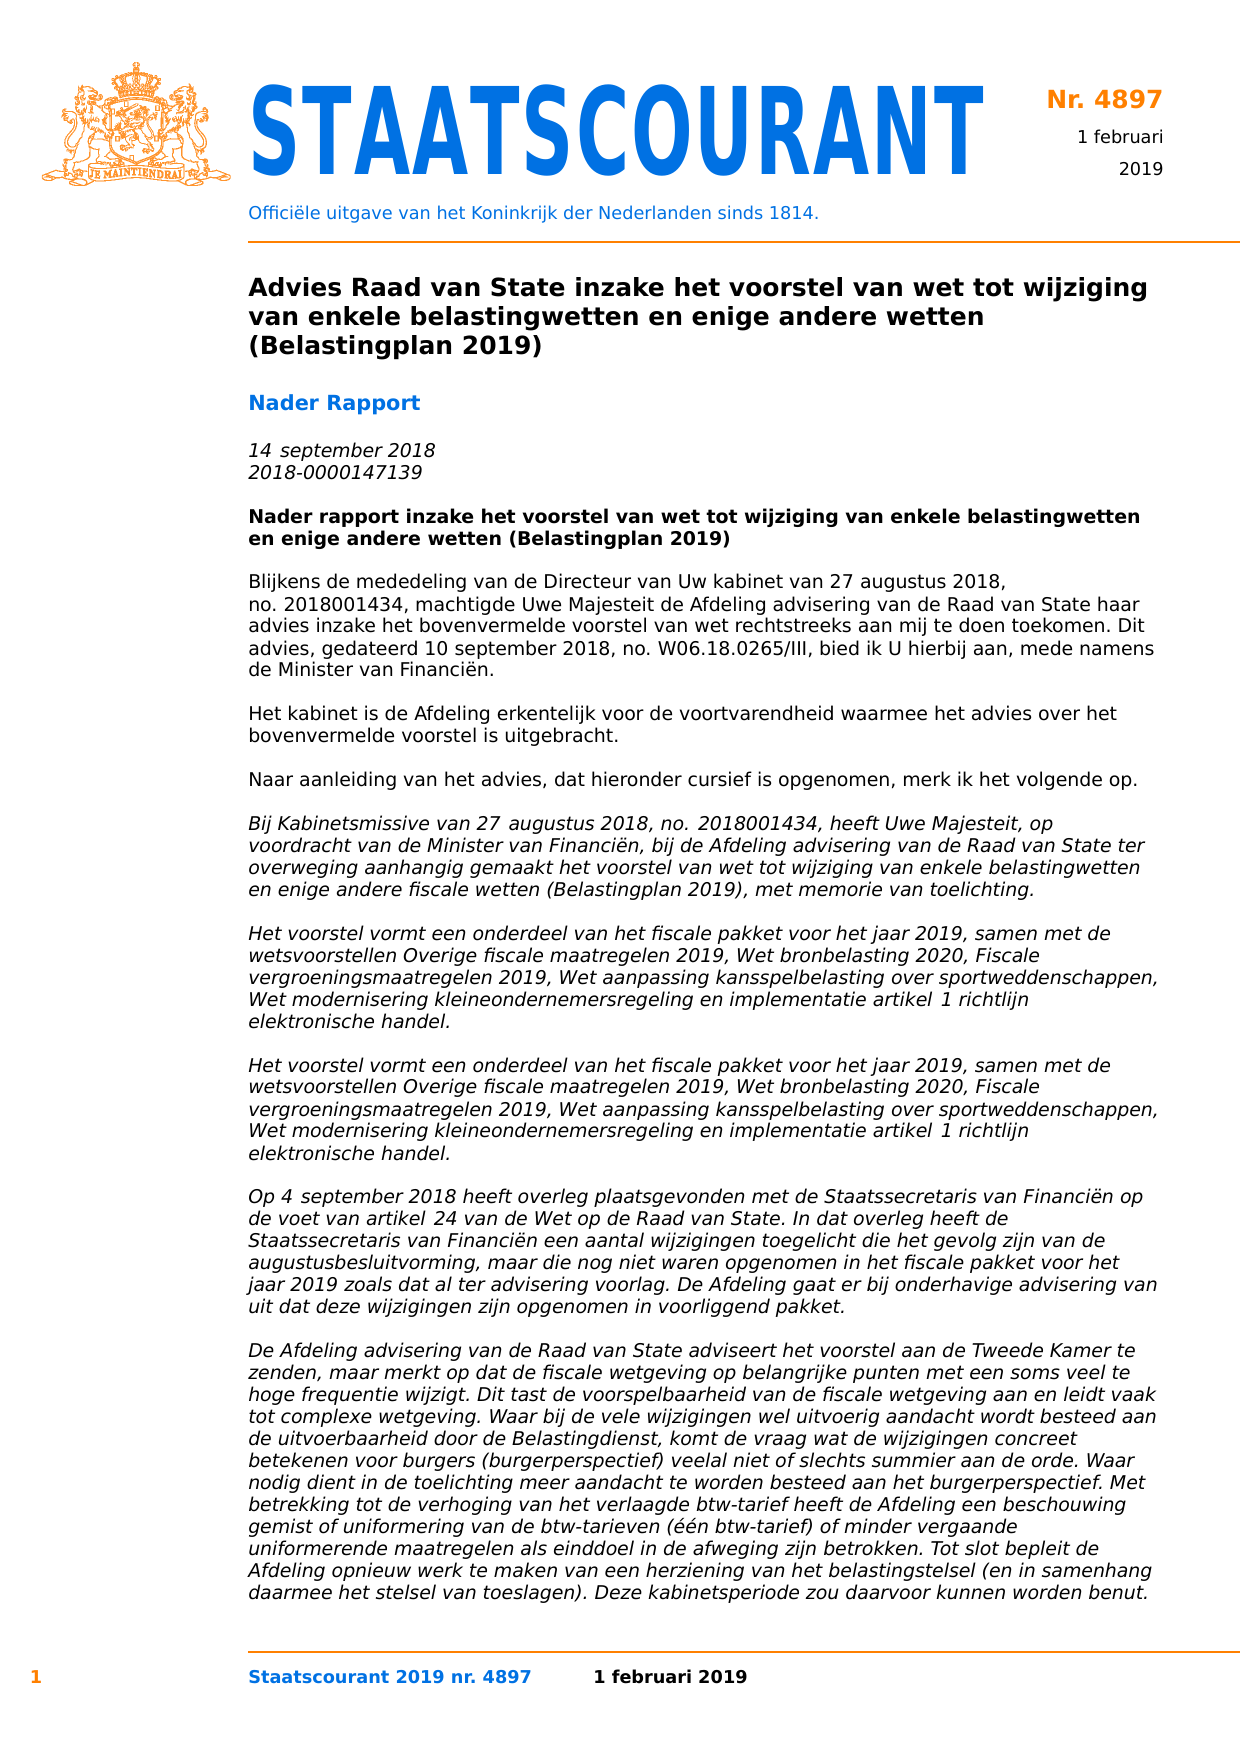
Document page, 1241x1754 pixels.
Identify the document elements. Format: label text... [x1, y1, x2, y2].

text Blijkens de mededeling van de Directeur van Uw kabinet van 27 augustus 2018, no. 2018001434, machtigde Uwe Majesteit de Afdeling advisering van de Raad van State haar advies inzake het bovenvermelde voorstel van wet rechtstreeks aan mij te doen toekomen. Dit advies, gedateerd 10 september 2018, no. W06.18.0265/III, bied ik U hierbij aan, mede namens de Minister van Financiën. [248, 571, 1163, 681]
subtitle Advies Raad van State inzake het voorstel van wet tot wijziging van enkele belastingwetten en enige andere wetten (Belastingplan 2019) [248, 273, 1163, 361]
text Het voorstel vormt een onderdeel van het fiscale pakket voor het jaar 2019, samen met de wetsvoorstellen Overige fiscale maatregelen 2019, Wet bronbelasting 2020, Fiscale vergroeningsmaatregelen 2019, Wet aanpassing kansspelbelasting over sportweddenschappen, Wet modernisering kleineondernemersregeling en implementatie artikel 1 richtlijn elektronische handel. [248, 1054, 1163, 1164]
table_cell 1 februari [998, 121, 1240, 153]
text Het voorstel vormt een onderdeel van het fiscale pakket voor het jaar 2019, samen met de wetsvoorstellen Overige fiscale maatregelen 2019, Wet bronbelasting 2020, Fiscale vergroeningsmaatregelen 2019, Wet aanpassing kansspelbelasting over sportweddenschappen, Wet modernisering kleineondernemersregeling en implementatie artikel 1 richtlijn elektronische handel. [248, 923, 1163, 1033]
text Op 4 september 2018 heeft overleg plaatsgevonden met de Staatssecretaris van Financiën op de voet van artikel 24 van de Wet op de Raad van State. In dat overleg heeft de Staatssecretaris van Financiën een aantal wijzigingen toegelicht die het gevolg zijn van de augustusbesluitvorming, maar die nog niet waren opgenomen in het fiscale pakket voor het jaar 2019 zoals dat al ter advisering voorlag. De Afdeling gaat er bij onderhavige advisering van uit dat deze wijzigingen zijn opgenomen in voorliggend pakket. [248, 1186, 1163, 1318]
text Bij Kabinetsmissive van 27 augustus 2018, no. 2018001434, heeft Uwe Majesteit, op voordracht van de Minister van Financiën, bij de Afdeling advisering van de Raad van State ter overweging aanhangig gemaakt het voorstel van wet tot wijziging van enkele belastingwetten en enige andere fiscale wetten (Belastingplan 2019), met memorie van toelichting. [248, 813, 1163, 901]
table_header STAATSCOURANT [248, 62, 998, 203]
text 14 september 2018 [248, 440, 1163, 462]
text Naar aanleiding van het advies, dat hieronder cursief is opgenomen, merk ik het volgende op. [248, 769, 1163, 791]
picture [41, 62, 231, 186]
text De Afdeling advisering van de Raad van State adviseert het voorstel aan de Tweede Kamer te zenden, maar merkt op dat de fiscale wetgeving op belangrijke punten met een soms veel te hoge frequentie wijzigt. Dit tast de voorspelbaarheid van de fiscale wetgeving aan en leidt vaak tot complexe wetgeving. Waar bij de vele wijzigingen wel uitvoerig aandacht wordt besteed aan de uitvoerbaarheid door de Belastingdienst, komt de vraag wat de wijzigingen concreet betekenen voor burgers (burgerperspectief) veelal niet of slechts summier aan de orde. Waar nodig dient in de toelichting meer aandacht te worden besteed aan het burgerperspectief. Met betrekking tot de verhoging van het verlaagde btw-tarief heeft de Afdeling een beschouwing gemist of uniformering van de btw-tarieven (één btw-tarief) of minder vergaande uniformerende maatregelen als einddoel in de afweging zijn betrokken. Tot slot bepleit de Afdeling opnieuw werk te maken van een herziening van het belastingstelsel (en in samenhang daarmee het stelsel van toeslagen). Deze kabinetsperiode zou daarvoor kunnen worden benut. [248, 1340, 1163, 1604]
table_header Nr. 4897 [998, 62, 1240, 121]
table_cell Officiële uitgave van het Koninkrijk der Nederlanden sinds 1814. [248, 203, 1240, 241]
text Het kabinet is de Afdeling erkentelijk voor de voortvarendheid waarmee het advies over het bovenvermelde voorstel is uitgebracht. [248, 703, 1163, 747]
table_cell 2019 [998, 153, 1240, 203]
text 2018-0000147139 [248, 462, 1163, 484]
text Nader rapport inzake het voorstel van wet tot wijziging van enkele belastingwetten en enige andere wetten (Belastingplan 2019) [248, 506, 1163, 549]
table_header [25, 62, 248, 241]
subtitle Nader Rapport [248, 391, 1163, 415]
